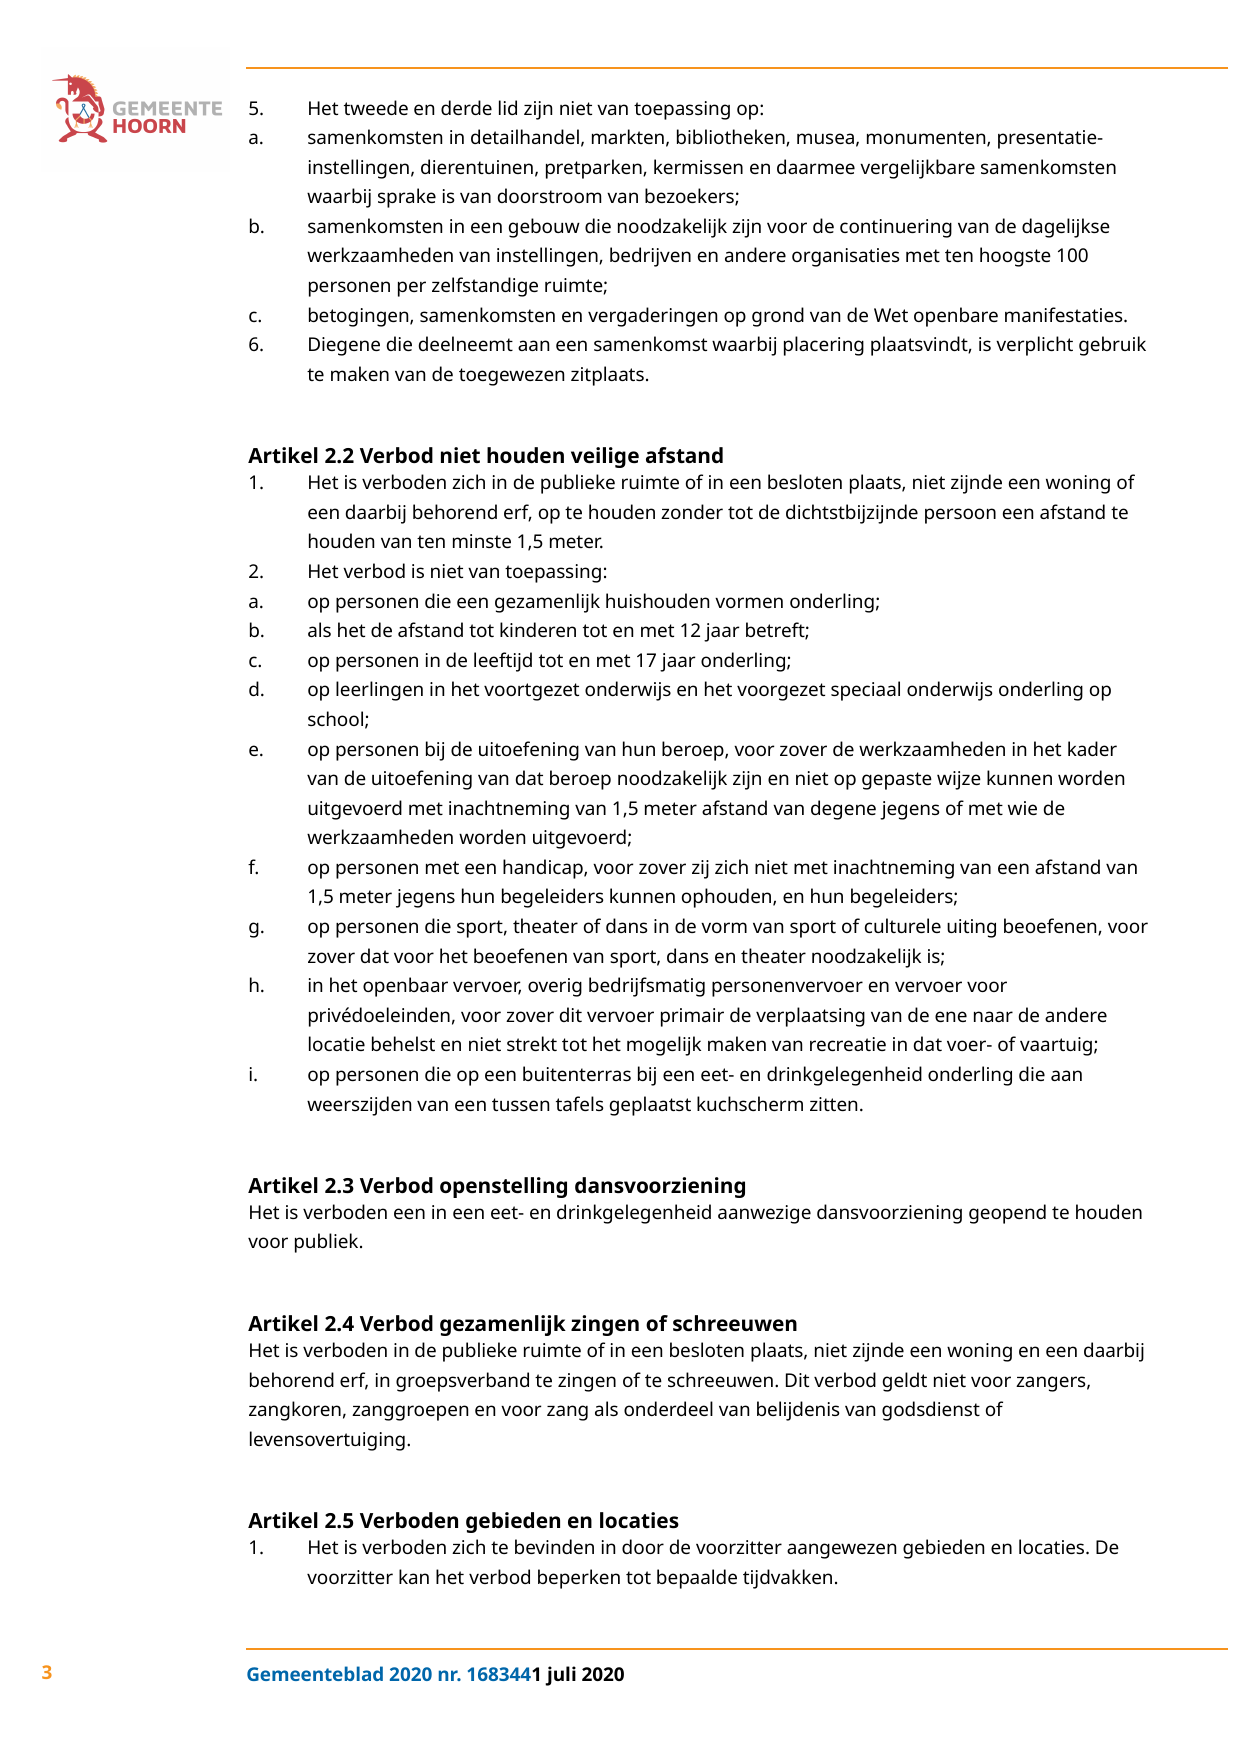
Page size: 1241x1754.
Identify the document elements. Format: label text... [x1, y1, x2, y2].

list betogingen, samenkomsten en vergaderingen op grond van de Wet openbare manifestaties. [248, 302, 1152, 328]
list op personen die een gezamenlijk huishouden vormen onderling; [248, 588, 1152, 613]
list op personen in de leeftijd tot en met 17 jaar onderling; [248, 647, 1152, 673]
list Het is verboden zich in de publieke ruimte of in een besloten plaats, niet zijnde een woning of een daarbij behorend erf, op te houden zonder tot de dichtstbijzijnde persoon een afstand te houden van ten minste 1,5 meter. [248, 469, 1152, 554]
list Het verbod is niet van toepassing: [248, 558, 1152, 584]
text Het is verboden in de publieke ruimte of in een besloten plaats, niet zijnde een woning en een daarbij behorend erf, in groepsverband te zingen of te schreeuwen. Dit verbod geldt niet voor zangers, zangkoren, zanggroepen en voor zang als onderdeel van belijdenis van godsdienst of levensovertuiging. [248, 1337, 1152, 1452]
list als het de afstand tot kinderen tot en met 12 jaar betreft; [248, 617, 1152, 643]
list Het tweede en derde lid zijn niet van toepassing op: [248, 95, 1152, 121]
list Het is verboden zich te bevinden in door de voorzitter aangewezen gebieden en locaties. De voorzitter kan het verbod beperken tot bepaalde tijdvakken. [248, 1534, 1152, 1590]
text Artikel 2.4 Verbod gezamenlijk zingen of schreeuwen [248, 1309, 1152, 1337]
list op personen bij de uitoefening van hun beroep, voor zover de werkzaamheden in het kader van de uitoefening van dat beroep noodzakelijk zijn en niet op gepaste wijze kunnen worden uitgevoerd met inachtneming van 1,5 meter afstand van degene jegens of met wie de werkzaamheden worden uitgevoerd; [248, 736, 1152, 850]
text Artikel 2.3 Verbod openstelling dansvoorziening [248, 1171, 1152, 1199]
list in het openbaar vervoer, overig bedrijfsmatig personenvervoer en vervoer voor privédoeleinden, voor zover dit vervoer primair de verplaatsing van de ene naar de andere locatie behelst en niet strekt tot het mogelijk maken van recreatie in dat voer- of vaartuig; [248, 972, 1152, 1057]
list op personen met een handicap, voor zover zij zich niet met inachtneming van een afstand van 1,5 meter jegens hun begeleiders kunnen ophouden, en hun begeleiders; [248, 854, 1152, 909]
list op personen die sport, theater of dans in de vorm van sport of culturele uiting beoefenen, voor zover dat voor het beoefenen van sport, dans en theater noodzakelijk is; [248, 913, 1152, 968]
text Artikel 2.2 Verbod niet houden veilige afstand [248, 441, 1152, 469]
list op personen die op een buitenterras bij een eet- en drinkgelegenheid onderling die aan weerszijden van een tussen tafels geplaatst kuchscherm zitten. [248, 1061, 1152, 1116]
list samenkomsten in detailhandel, markten, bibliotheken, musea, monumenten, presentatie-instellingen, dierentuinen, pretparken, kermissen en daarmee vergelijkbare samenkomsten waarbij sprake is van doorstroom van bezoekers; [248, 124, 1152, 209]
list samenkomsten in een gebouw die noodzakelijk zijn voor de continuering van de dagelijkse werkzaamheden van instellingen, bedrijven en andere organisaties met ten hoogste 100 personen per zelfstandige ruimte; [248, 213, 1152, 298]
text Artikel 2.5 Verboden gebieden en locaties [248, 1506, 1152, 1534]
list op leerlingen in het voortgezet onderwijs en het voorgezet speciaal onderwijs onderling op school; [248, 677, 1152, 732]
list Diegene die deelneemt aan een samenkomst waarbij placering plaatsvindt, is verplicht gebruik te maken van de toegewezen zitplaats. [248, 331, 1152, 387]
picture [41, 47, 231, 172]
text Het is verboden een in een eet- en drinkgelegenheid aanwezige dansvoorziening geopend te houden voor publiek. [248, 1199, 1152, 1254]
